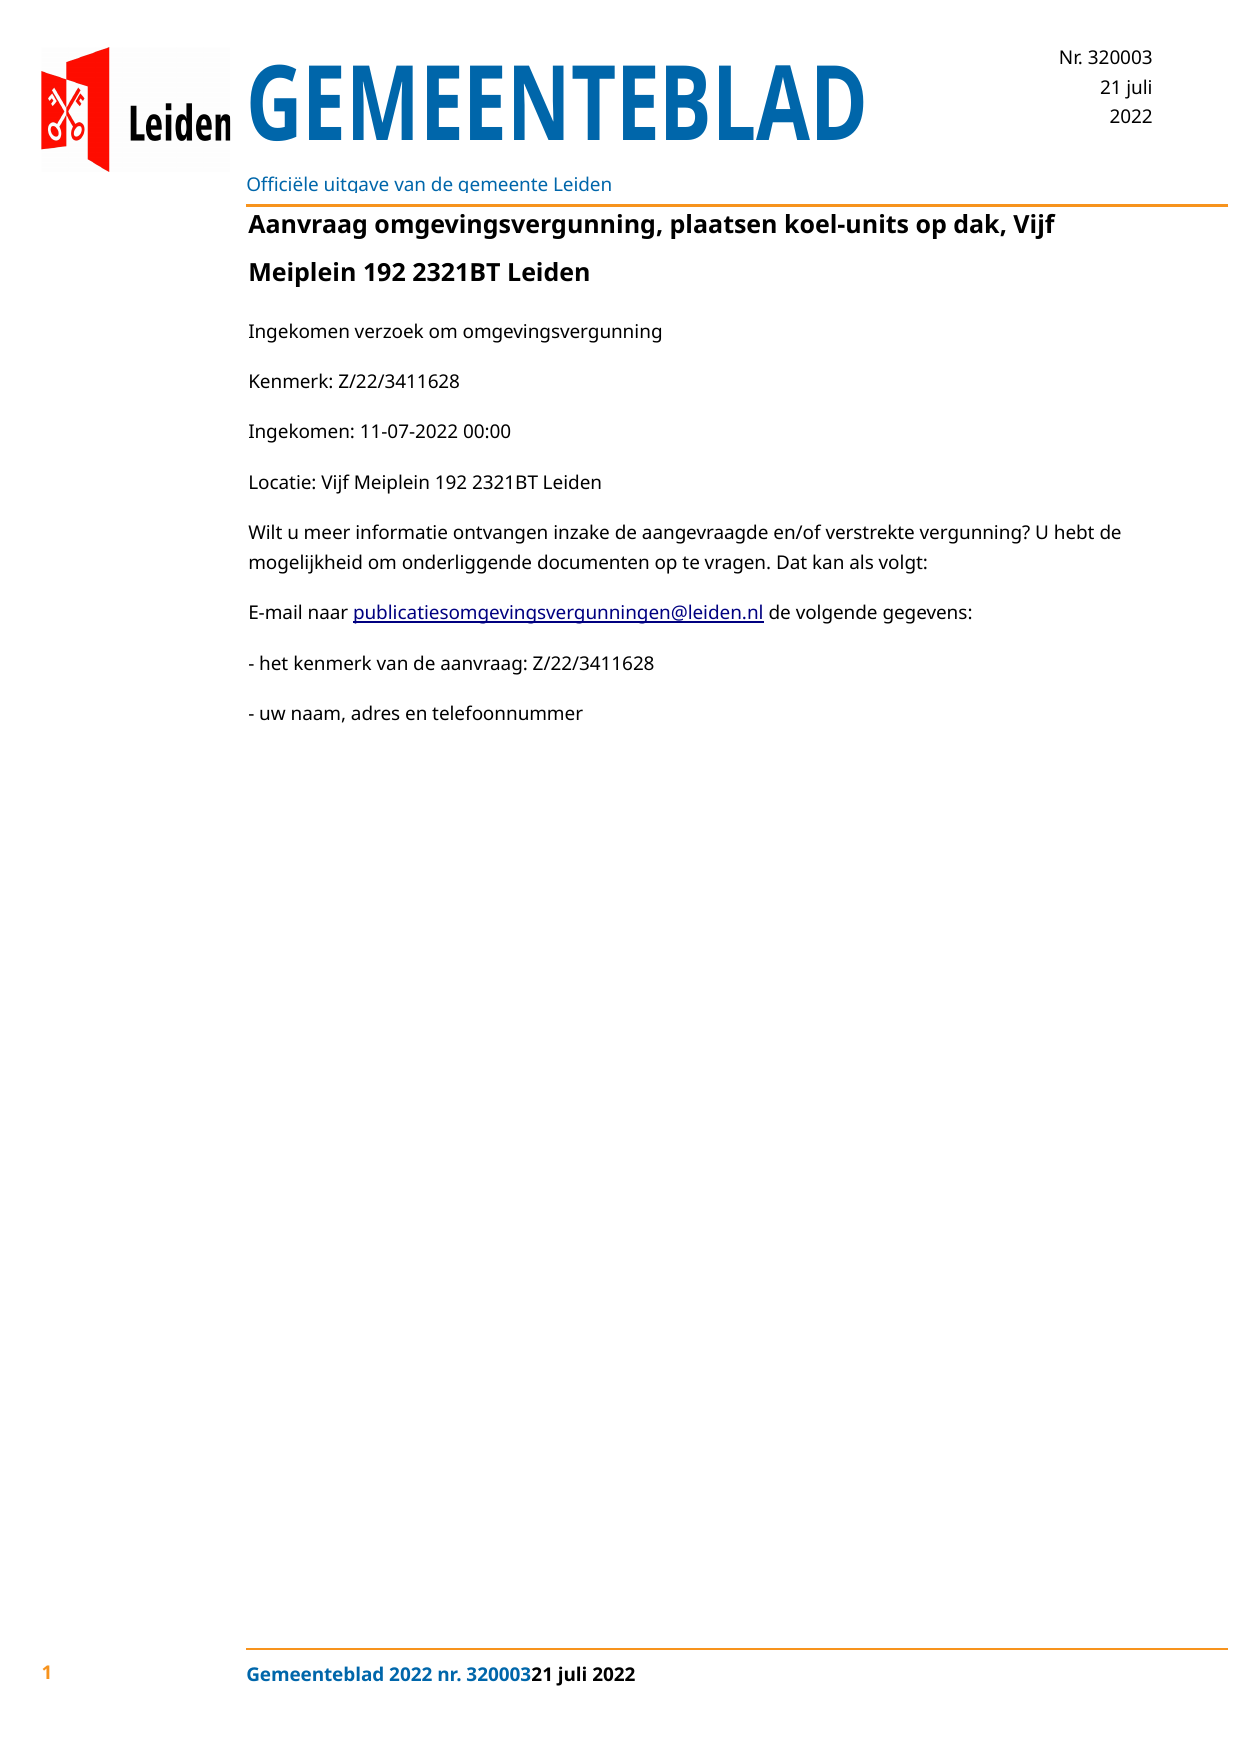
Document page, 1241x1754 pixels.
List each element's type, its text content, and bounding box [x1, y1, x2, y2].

text - uw naam, adres en telefoonnummer [248, 700, 1152, 726]
picture [41, 47, 231, 172]
text Ingekomen: 11-07-2022 00:00 [248, 419, 1152, 444]
text E-mail naar publicatiesomgevingsvergunningen@leiden.nl de volgende gegevens: [248, 599, 1152, 625]
text Locatie: Vijf Meiplein 192 2321BT Leiden [248, 469, 1152, 495]
text Ingekomen verzoek om omgevingsvergunning [248, 318, 1152, 344]
text - het kenmerk van de aanvraag: Z/22/3411628 [248, 650, 1152, 676]
text Aanvraag omgevingsvergunning, plaatsen koel-units op dak, Vijf Meiplein 192 2321BT Leiden [248, 207, 1152, 288]
text Kenmerk: Z/22/3411628 [248, 368, 1152, 394]
text Wilt u meer informatie ontvangen inzake de aangevraagde en/of verstrekte vergunning? U hebt de mogelijkheid om onderliggende documenten op te vragen. Dat kan als volgt: [248, 519, 1152, 575]
